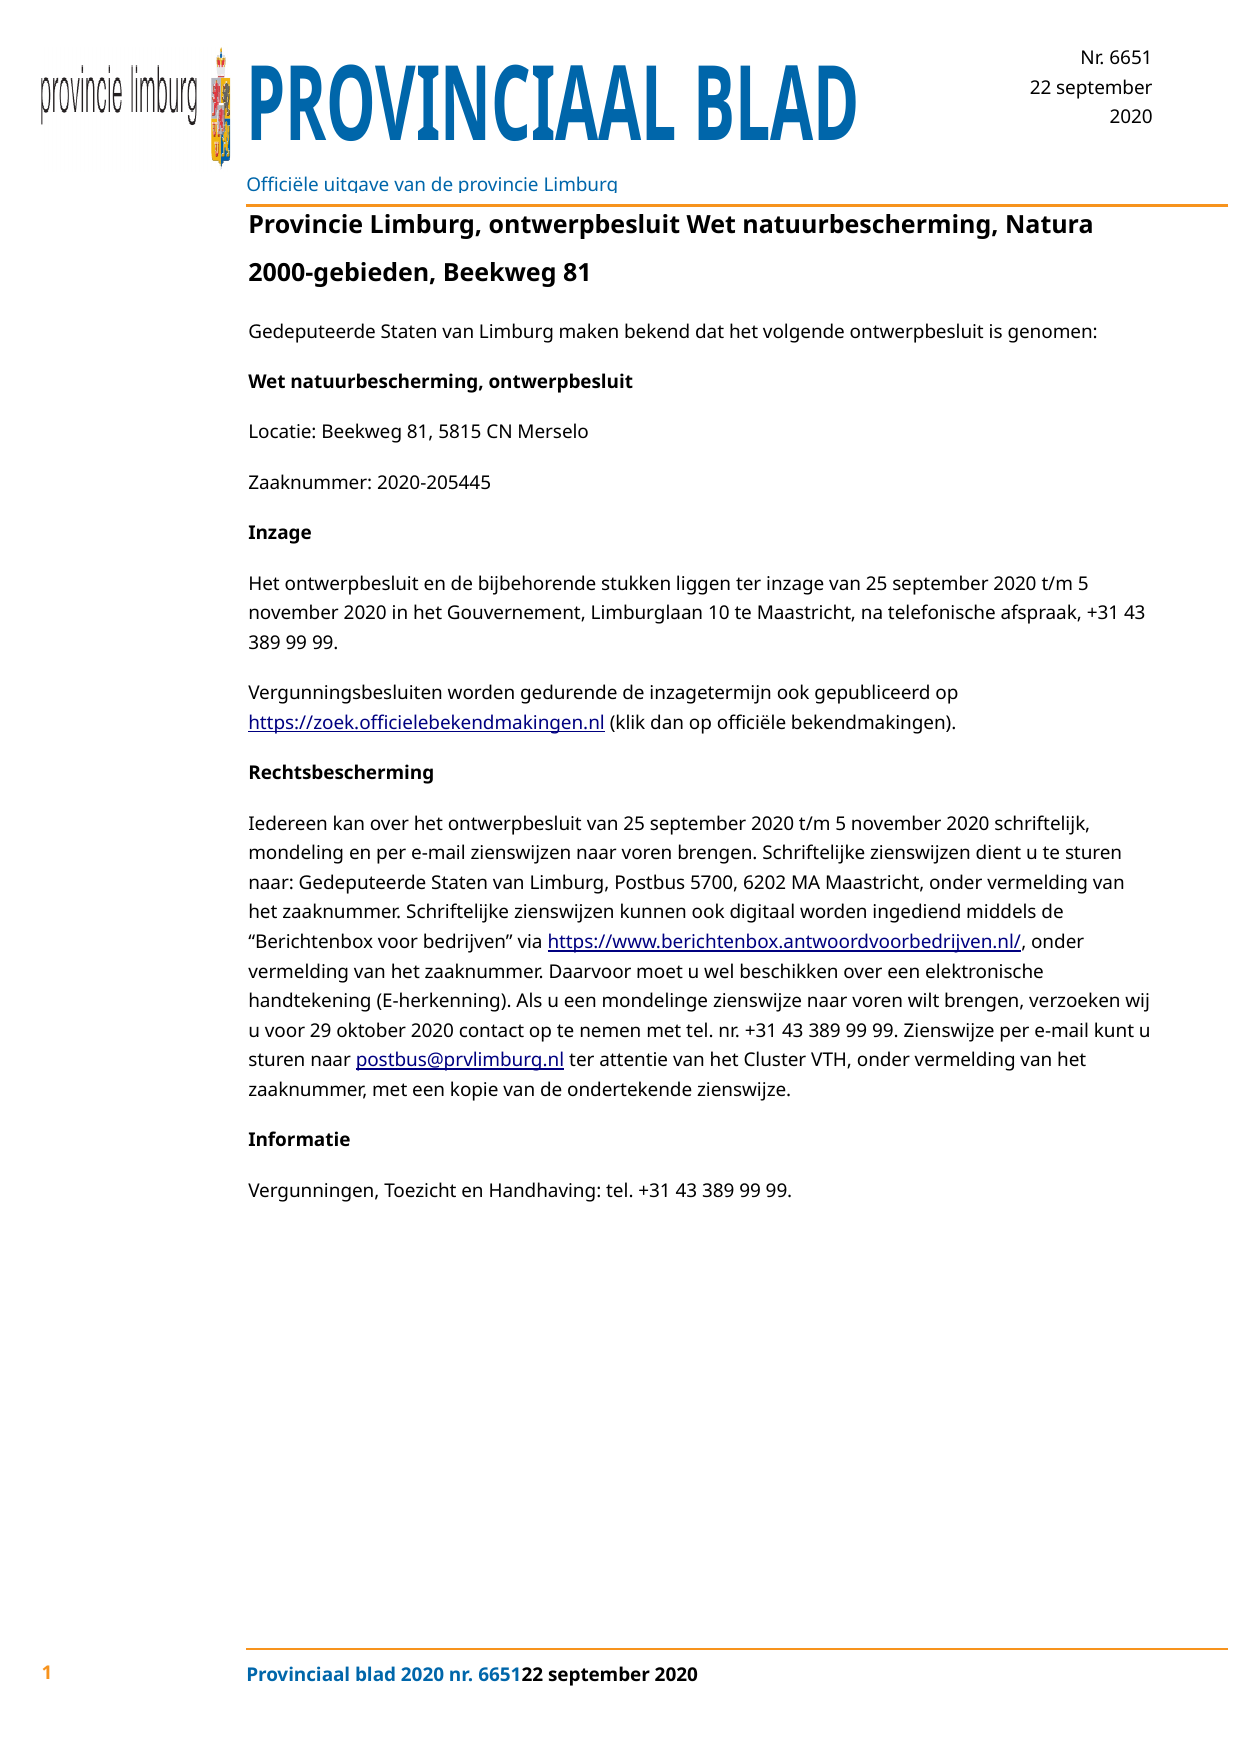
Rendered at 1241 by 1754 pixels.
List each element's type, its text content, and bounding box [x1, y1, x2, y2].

text Gedeputeerde Staten van Limburg maken bekend dat het volgende ontwerpbesluit is genomen: [248, 318, 1152, 344]
text Vergunningen, Toezicht en Handhaving: tel. +31 43 389 99 99. [248, 1177, 1152, 1203]
text Informatie [248, 1127, 1152, 1152]
text Provincie Limburg, ontwerpbesluit Wet natuurbescherming, Natura 2000-gebieden, Beekweg 81 [248, 207, 1152, 288]
text Vergunningsbesluiten worden gedurende de inzagetermijn ook gepubliceerd op https://zoek.officielebekendmakingen.nl (klik dan op officiële bekendmakingen). [248, 679, 1152, 735]
text Zaaknummer: 2020-205445 [248, 469, 1152, 495]
text Het ontwerpbesluit en de bijbehorende stukken liggen ter inzage van 25 september 2020 t/m 5 november 2020 in het Gouvernement, Limburglaan 10 te Maastricht, na telefonische afspraak, +31 43 389 99 99. [248, 570, 1152, 655]
text Inzage [248, 519, 1152, 545]
text Wet natuurbescherming, ontwerpbesluit [248, 368, 1152, 394]
text Locatie: Beekweg 81, 5815 CN Merselo [248, 419, 1152, 444]
text Rechtsbescherming [248, 759, 1152, 785]
picture [41, 47, 231, 172]
text Iedereen kan over het ontwerpbesluit van 25 september 2020 t/m 5 november 2020 schriftelijk, mondeling en per e-mail zienswijzen naar voren brengen. Schriftelijke zienswijzen dient u te sturen naar: Gedeputeerde Staten van Limburg, Postbus 5700, 6202 MA Maastricht, onder vermelding van het zaaknummer. Schriftelijke zienswijzen kunnen ook digitaal worden ingediend middels de “Berichtenbox voor bedrijven” via https://www.berichtenbox.antwoordvoorbedrijven.nl/, onder vermelding van het zaaknummer. Daarvoor moet u wel beschikken over een elektronische handtekening (E-herkenning). Als u een mondelinge zienswijze naar voren wilt brengen, verzoeken wij u voor 29 oktober 2020 contact op te nemen met tel. nr. +31 43 389 99 99. Zienswijze per e-mail kunt u sturen naar postbus@prvlimburg.nl ter attentie van het Cluster VTH, onder vermelding van het zaaknummer, met een kopie van de ondertekende zienswijze. [248, 810, 1152, 1102]
